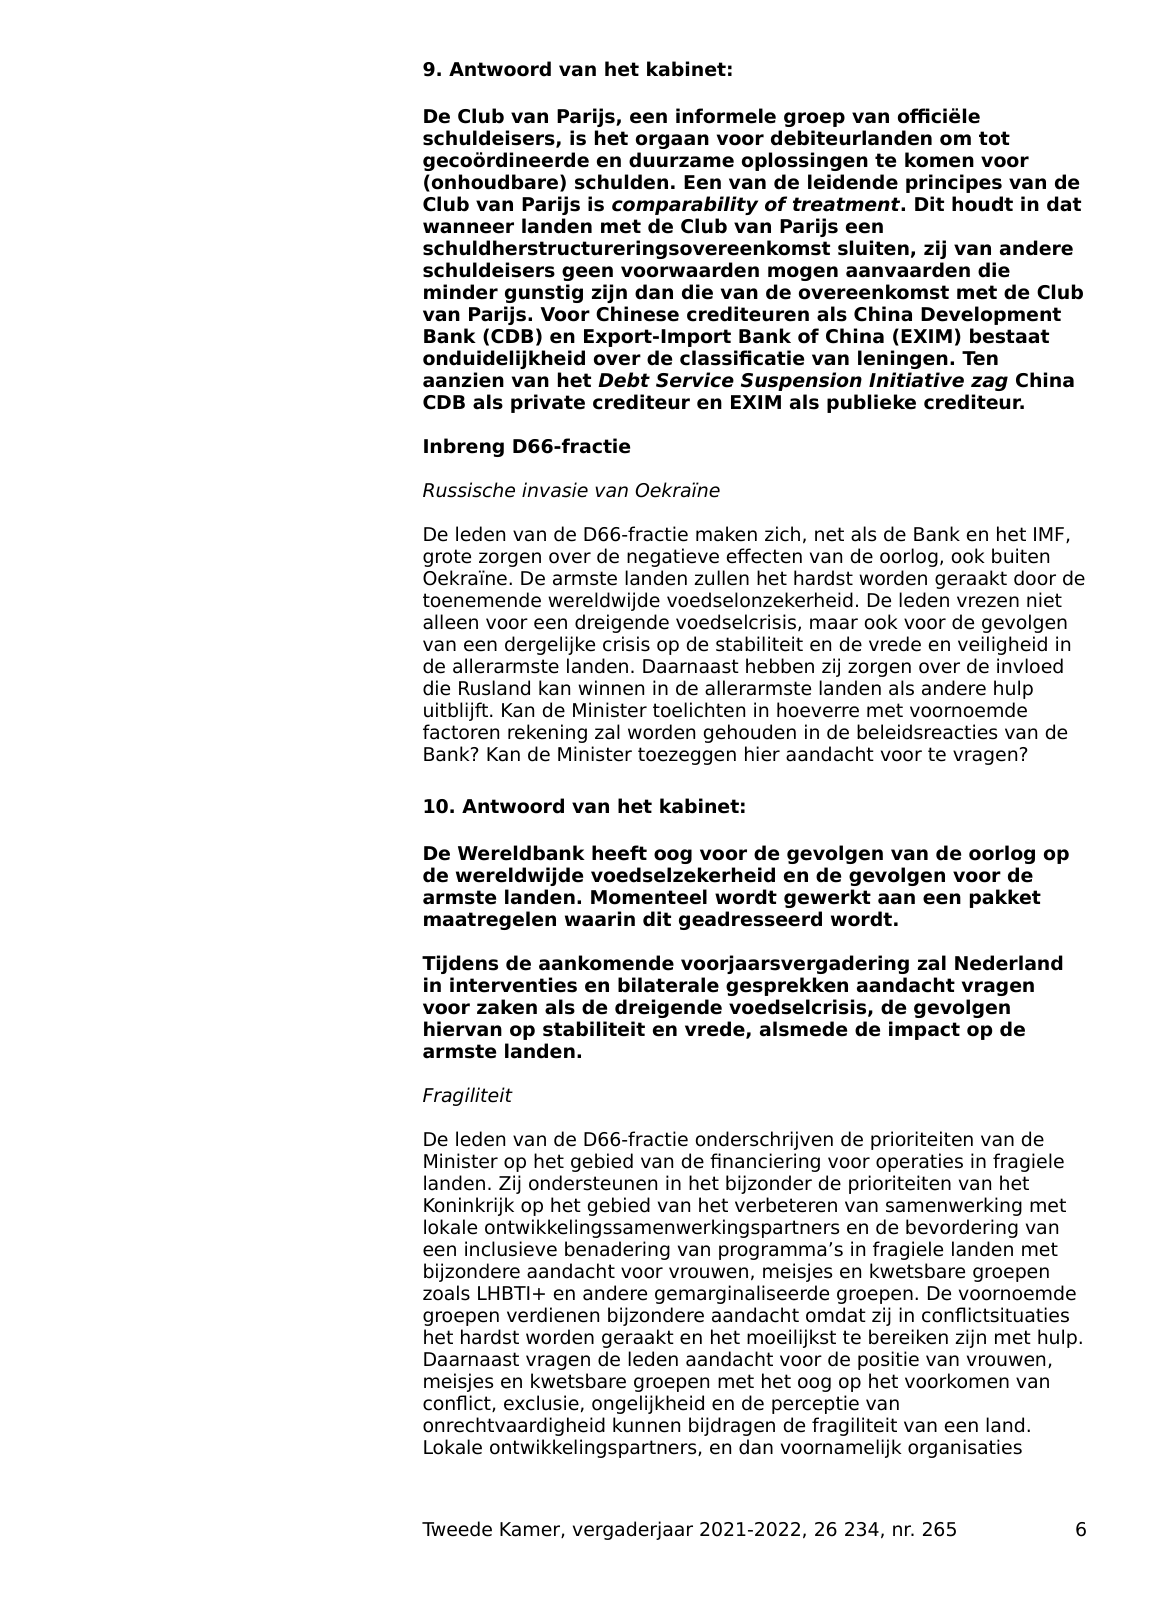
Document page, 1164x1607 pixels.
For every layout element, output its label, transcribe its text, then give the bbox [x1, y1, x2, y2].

text De leden van de D66-fractie onderschrijven de prioriteiten van de Minister op het gebied van de financiering voor operaties in fragiele landen. Zij ondersteunen in het bijzonder de prioriteiten van het Koninkrijk op het gebied van het verbeteren van samenwerking met lokale ontwikkelingssamenwerkingspartners en de bevordering van een inclusieve benadering van programma’s in fragiele landen met bijzondere aandacht voor vrouwen, meisjes en kwetsbare groepen zoals LHBTI+ en andere gemarginaliseerde groepen. De voornoemde groepen verdienen bijzondere aandacht omdat zij in conflictsituaties het hardst worden geraakt en het moeilijkst te bereiken zijn met hulp. Daarnaast vragen de leden aandacht voor de positie van vrouwen, meisjes en kwetsbare groepen met het oog op het voorkomen van conflict, exclusie, ongelijkheid en de perceptie van onrechtvaardigheid kunnen bijdragen de fragiliteit van een land. Lokale ontwikkelingspartners, en dan voornamelijk organisaties [422, 1129, 1087, 1459]
subtitle Russische invasie van Oekraïne [422, 480, 1087, 502]
subtitle Inbreng D66-fractie [422, 436, 1087, 458]
text De leden van de D66-fractie maken zich, net als de Bank en het IMF, grote zorgen over de negatieve effecten van de oorlog, ook buiten Oekraïne. De armste landen zullen het hardst worden geraakt door de toenemende wereldwijde voedselonzekerheid. De leden vrezen niet alleen voor een dreigende voedselcrisis, maar ook voor de gevolgen van een dergelijke crisis op de stabiliteit en de vrede en veiligheid in de allerarmste landen. Daarnaast hebben zij zorgen over de invloed die Rusland kan winnen in de allerarmste landen als andere hulp uitblijft. Kan de Minister toelichten in hoeverre met voornoemde factoren rekening zal worden gehouden in de beleidsreacties van de Bank? Kan de Minister toezeggen hier aandacht voor te vragen? [422, 524, 1087, 766]
text De Club van Parijs, een informele groep van officiële schuldeisers, is het orgaan voor debiteurlanden om tot gecoördineerde en duurzame oplossingen te komen voor (onhoudbare) schulden. Een van de leidende principes van de Club van Parijs is comparability of treatment. Dit houdt in dat wanneer landen met de Club van Parijs een schuldherstructureringsovereenkomst sluiten, zij van andere schuldeisers geen voorwaarden mogen aanvaarden die minder gunstig zijn dan die van de overeenkomst met de Club van Parijs. Voor Chinese crediteuren als China Development Bank (CDB) en Export-Import Bank of China (EXIM) bestaat onduidelijkheid over de classificatie van leningen. Ten aanzien van het Debt Service Suspension Initiative zag China CDB als private crediteur en EXIM als publieke crediteur. [422, 106, 1087, 414]
text Tijdens de aankomende voorjaarsvergadering zal Nederland in interventies en bilaterale gesprekken aandacht vragen voor zaken als de dreigende voedselcrisis, de gevolgen hiervan op stabiliteit en vrede, alsmede de impact op de armste landen. [422, 953, 1087, 1063]
subtitle 9. Antwoord van het kabinet: [422, 59, 1087, 81]
subtitle 10. Antwoord van het kabinet: [422, 796, 1087, 818]
subtitle Fragiliteit [422, 1085, 1087, 1107]
text De Wereldbank heeft oog voor de gevolgen van de oorlog op de wereldwijde voedselzekerheid en de gevolgen voor de armste landen. Momenteel wordt gewerkt aan een pakket maatregelen waarin dit geadresseerd wordt. [422, 843, 1087, 931]
